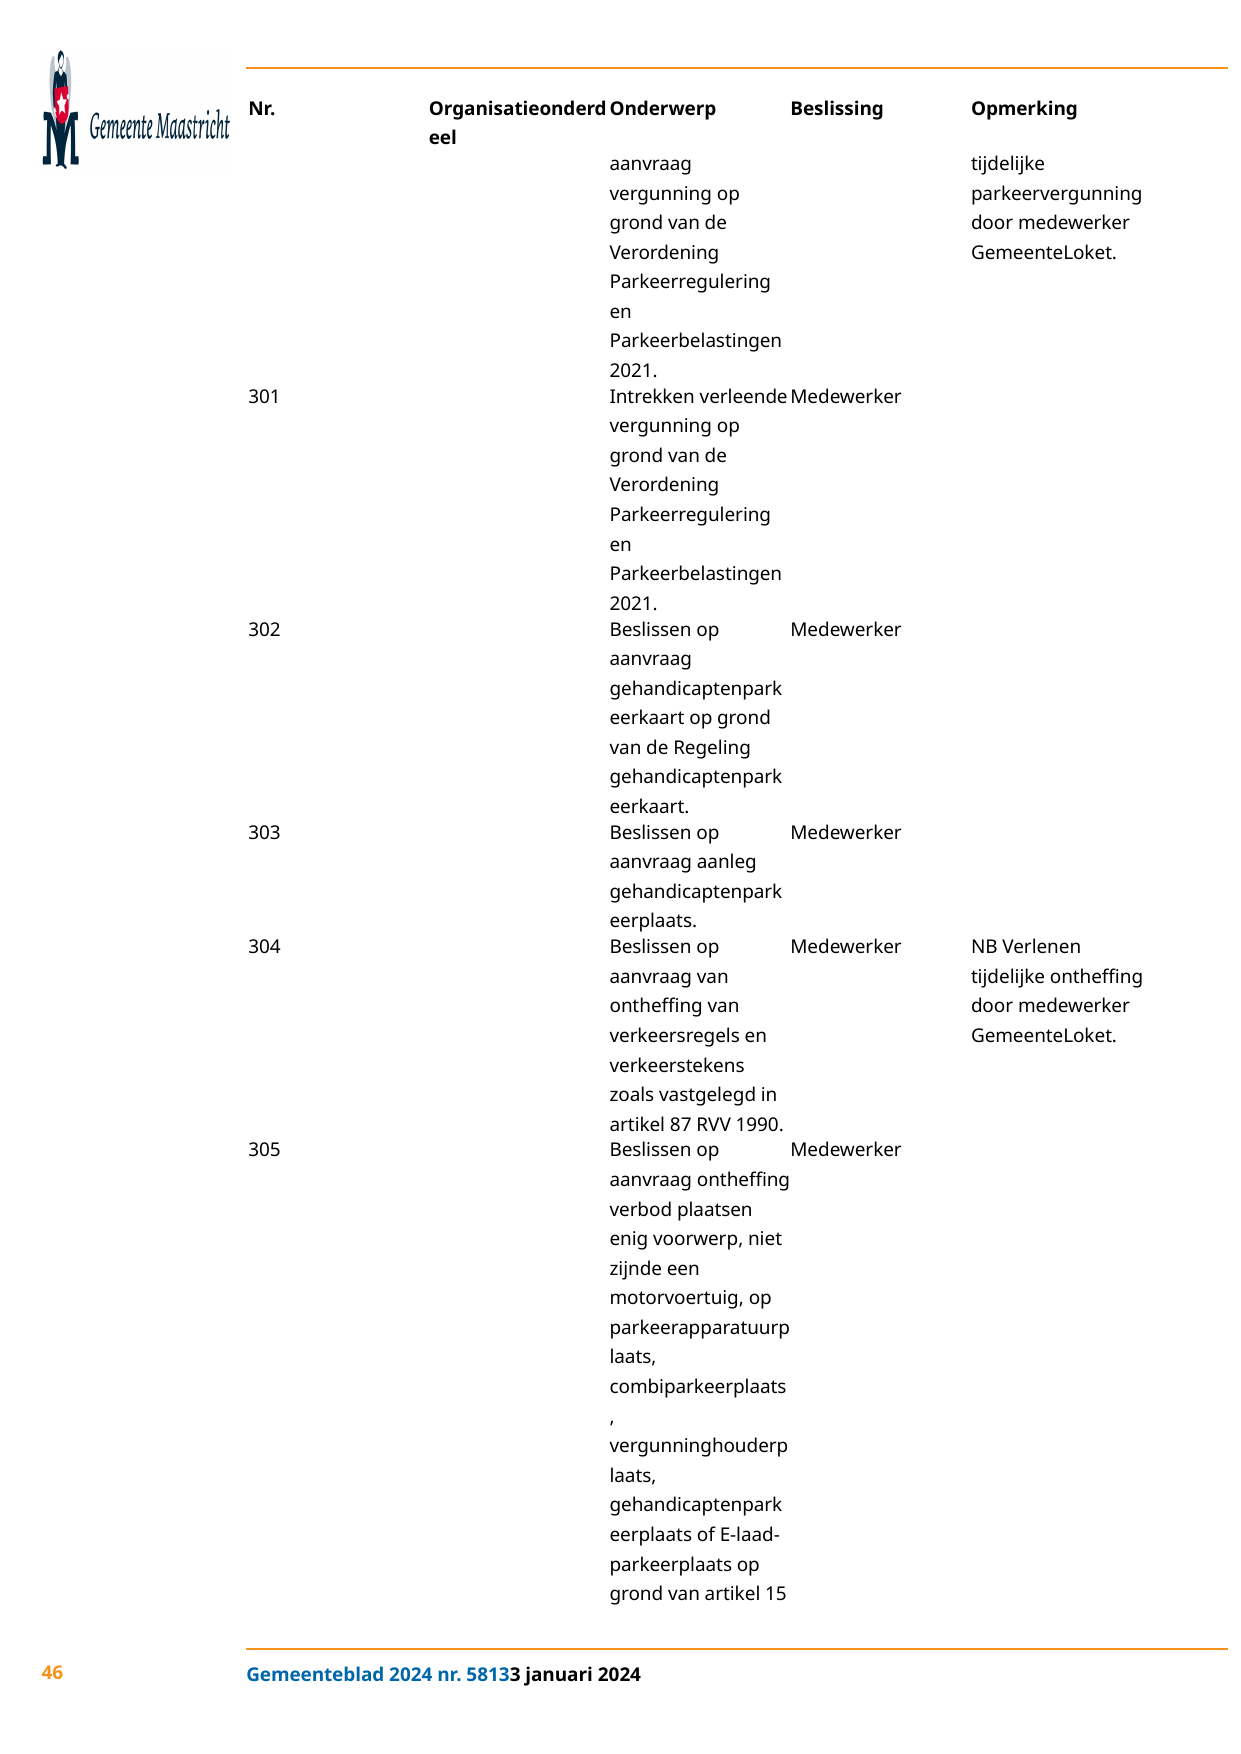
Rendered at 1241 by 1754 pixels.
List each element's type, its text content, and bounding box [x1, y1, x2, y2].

table_cell [971, 819, 1152, 933]
table_cell Medewerker [790, 1137, 971, 1606]
picture [41, 47, 231, 172]
table_cell [429, 934, 609, 1137]
table_cell Beslissen op aanvraag van ontheffing van verkeersregels en verkeerstekens zoals vastgelegd in artikel 87 RVV 1990. [609, 934, 790, 1137]
table_cell NB Verlenen tijdelijke ontheffing door medewerker GemeenteLoket. [971, 934, 1152, 1137]
table_cell [790, 150, 971, 383]
table_cell Beslissen op aanvraag gehandicaptenparkeerkaart op grond van de Regeling gehandicaptenparkeerkaart. [609, 616, 790, 819]
table_cell aanvraag vergunning op grond van de Verordening Parkeerregulering en Parkeerbelastingen 2021. [609, 150, 790, 383]
table_cell [429, 616, 609, 819]
table_cell Intrekken verleende vergunning op grond van de Verordening Parkeerregulering en Parkeerbelastingen 2021. [609, 383, 790, 616]
table_cell tijdelijke parkeervergunning door medewerker GemeenteLoket. [971, 150, 1152, 383]
table_cell Beslissen op aanvraag aanleg gehandicaptenparkeerplaats. [609, 819, 790, 933]
table_cell [429, 383, 609, 616]
table_cell [429, 1137, 609, 1606]
table_cell Medewerker [790, 616, 971, 819]
table_cell 302 [248, 616, 429, 819]
table_cell 301 [248, 383, 429, 616]
table_cell [429, 150, 609, 383]
table_cell Medewerker [790, 819, 971, 933]
table_cell [971, 383, 1152, 616]
table_cell Beslissen op aanvraag ontheffing verbod plaatsen enig voorwerp, niet zijnde een motorvoertuig, op parkeerapparatuurplaats, combiparkeerplaats, vergunninghouderplaats, gehandicaptenparkeerplaats of E-laad-parkeerplaats op grond van artikel 15 [609, 1137, 790, 1606]
table_header Opmerking [971, 95, 1152, 150]
table_cell [248, 150, 429, 383]
table_header Beslissing [790, 95, 971, 150]
table_header Organisatieonderdeel [429, 95, 609, 150]
table_cell [971, 616, 1152, 819]
table_cell [971, 1137, 1152, 1606]
table_cell 305 [248, 1137, 429, 1606]
table_cell 304 [248, 934, 429, 1137]
table_cell 303 [248, 819, 429, 933]
table_header Onderwerp [609, 95, 790, 150]
table_cell Medewerker [790, 934, 971, 1137]
table_cell [429, 819, 609, 933]
table_header Nr. [248, 95, 429, 150]
table_cell Medewerker [790, 383, 971, 616]
